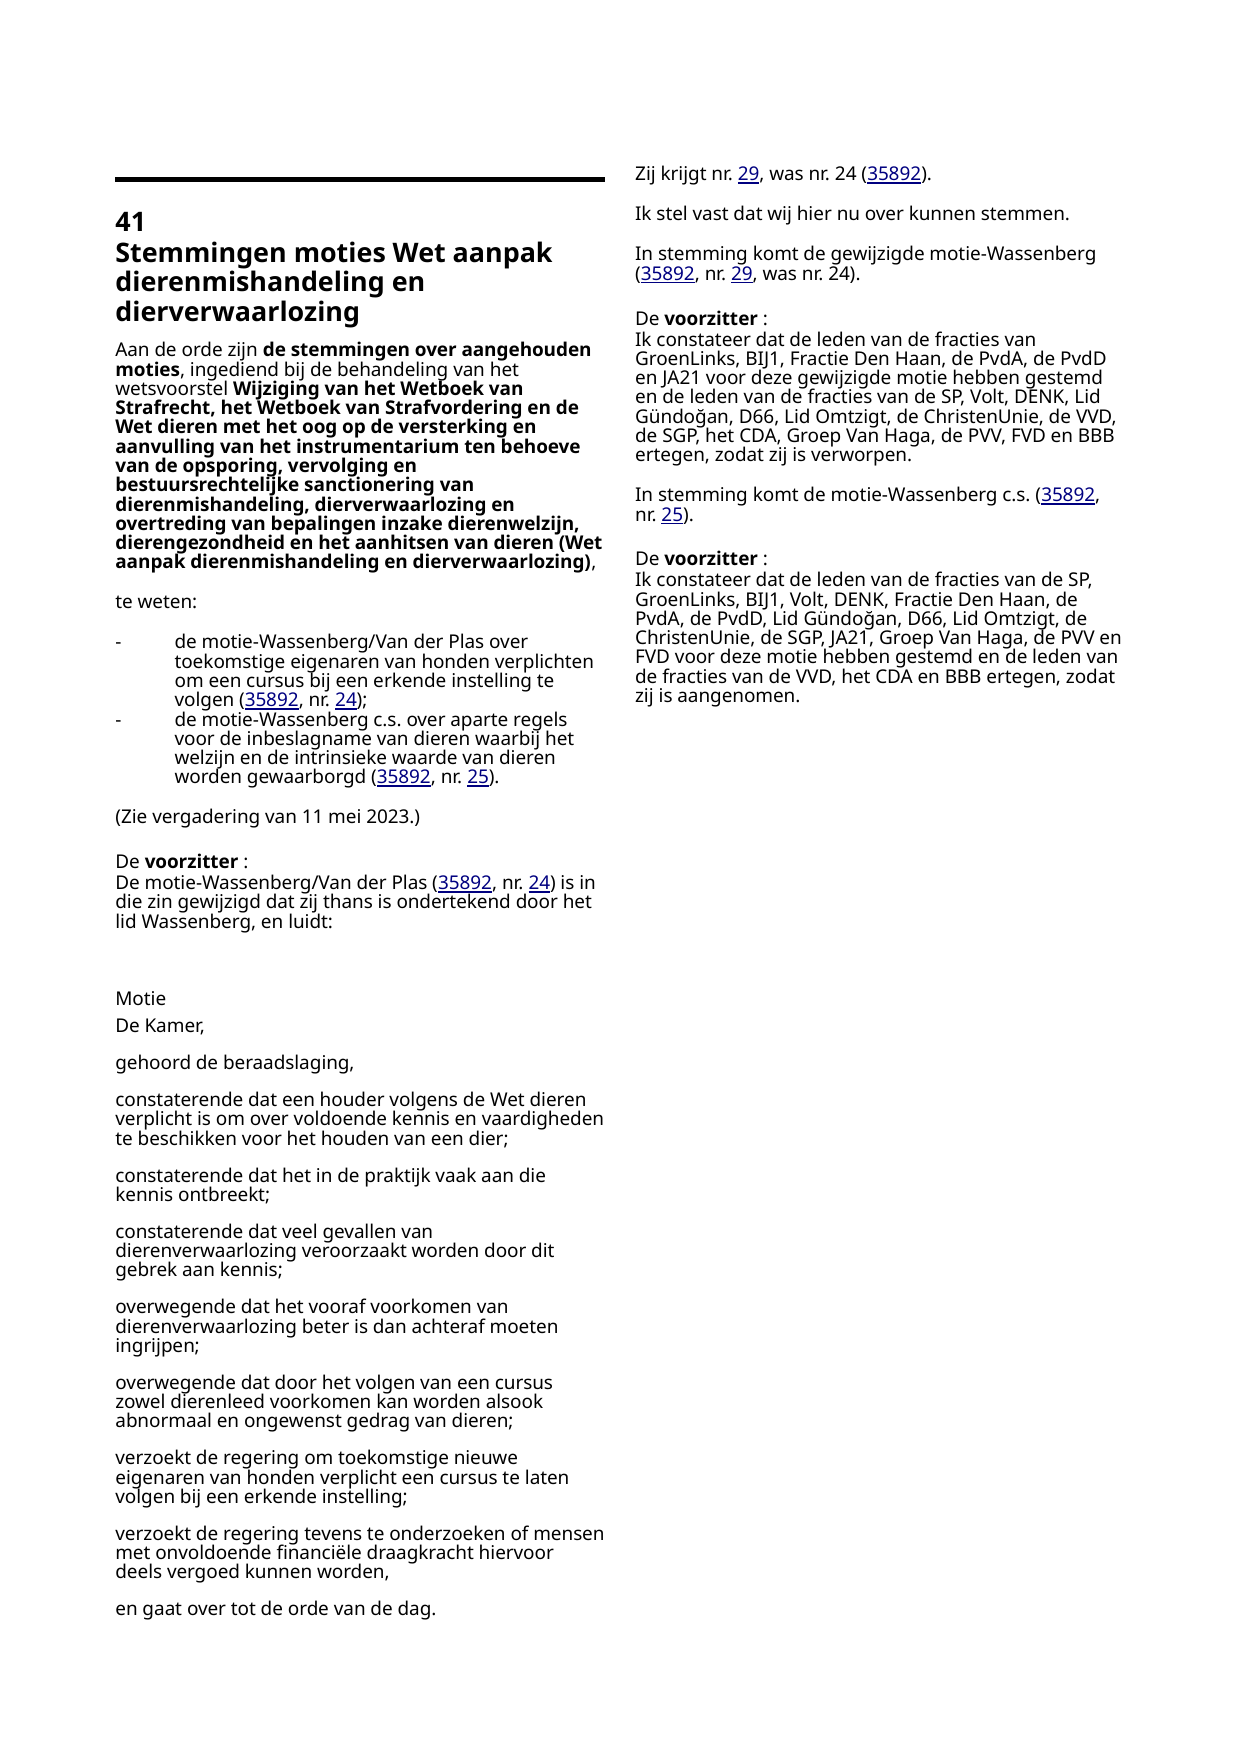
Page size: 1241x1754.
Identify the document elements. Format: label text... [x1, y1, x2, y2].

text De motie-Wassenberg/Van der Plas (35892, nr. 24) is in die zin gewijzigd dat zij thans is ondertekend door het lid Wassenberg, en luidt: [115, 874, 605, 932]
text Zij krijgt nr. 29, was nr. 24 (35892). [635, 165, 1125, 184]
text De voorzitter : [635, 305, 1125, 331]
text overwegende dat het vooraf voorkomen van dierenverwaarlozing beter is dan achteraf moeten ingrijpen; [115, 1298, 605, 1356]
text Motie [115, 985, 605, 1011]
text overwegende dat door het volgen van een cursus zowel dierenleed voorkomen kan worden alsook abnormaal en ongewenst gedrag van dieren; [115, 1374, 605, 1432]
text verzoekt de regering om toekomstige nieuwe eigenaren van honden verplicht een cursus te laten volgen bij een erkende instelling; [115, 1449, 605, 1507]
text De Kamer, [115, 1017, 605, 1036]
text en gaat over tot de orde van de dag. [115, 1600, 605, 1620]
text 41 [115, 203, 605, 239]
text te weten: [115, 593, 605, 613]
text constaterende dat een houder volgens de Wet dieren verplicht is om over voldoende kennis en vaardigheden te beschikken voor het houden van een dier; [115, 1091, 605, 1149]
text De voorzitter : [115, 848, 605, 874]
text Aan de orde zijn de stemmingen over aangehouden moties, ingediend bij de behandeling van het wetsvoorstel Wijziging van het Wetboek van Strafrecht, het Wetboek van Strafvordering en de Wet dieren met het oog op de versterking en aanvulling van het instrumentarium ten behoeve van de opsporing, vervolging en bestuursrechtelijke sanctionering van dierenmishandeling, dierverwaarlozing en overtreding van bepalingen inzake dierenwelzijn, dierengezondheid en het aanhitsen van dieren (Wet aanpak dierenmishandeling en dierverwaarlozing), [115, 341, 605, 573]
text Stemmingen moties Wet aanpak dierenmishandeling en dierverwaarlozing [115, 239, 605, 341]
text gehoord de beraadslaging, [115, 1054, 605, 1073]
list de motie-Wassenberg c.s. over aparte regels voor de inbeslagname van dieren waarbij het welzijn en de intrinsieke waarde van dieren worden gewaarborgd (35892, nr. 25). [115, 711, 605, 788]
text In stemming komt de gewijzigde motie-Wassenberg (35892, nr. 29, was nr. 24). [635, 245, 1125, 284]
text (Zie vergadering van 11 mei 2023.) [115, 808, 605, 828]
list de motie-Wassenberg/Van der Plas over toekomstige eigenaren van honden verplichten om een cursus bij een erkende instelling te volgen (35892, nr. 24); [115, 633, 605, 711]
text constaterende dat het in de praktijk vaak aan die kennis ontbreekt; [115, 1167, 605, 1205]
text Ik constateer dat de leden van de fracties van GroenLinks, BIJ1, Fractie Den Haan, de PvdA, de PvdD en JA21 voor deze gewijzigde motie hebben gestemd en de leden van de fracties van de SP, Volt, DENK, Lid Gündoğan, D66, Lid Omtzigt, de ChristenUnie, de VVD, de SGP, het CDA, Groep Van Haga, de PVV, FVD en BBB ertegen, zodat zij is verworpen. [635, 331, 1125, 465]
text In stemming komt de motie-Wassenberg c.s. (35892, nr. 25). [635, 486, 1125, 525]
text De voorzitter : [635, 546, 1125, 571]
text Ik stel vast dat wij hier nu over kunnen stemmen. [635, 205, 1125, 224]
text constaterende dat veel gevallen van dierenverwaarlozing veroorzaakt worden door dit gebrek aan kennis; [115, 1223, 605, 1281]
text Ik constateer dat de leden van de fracties van de SP, GroenLinks, BIJ1, Volt, DENK, Fractie Den Haan, de PvdA, de PvdD, Lid Gündoğan, D66, Lid Omtzigt, de ChristenUnie, de SGP, JA21, Groep Van Haga, de PVV en FVD voor deze motie hebben gestemd en de leden van de fracties van de VVD, het CDA en BBB ertegen, zodat zij is aangenomen. [635, 571, 1125, 706]
text verzoekt de regering tevens te onderzoeken of mensen met onvoldoende financiële draagkracht hiervoor deels vergoed kunnen worden, [115, 1525, 605, 1583]
